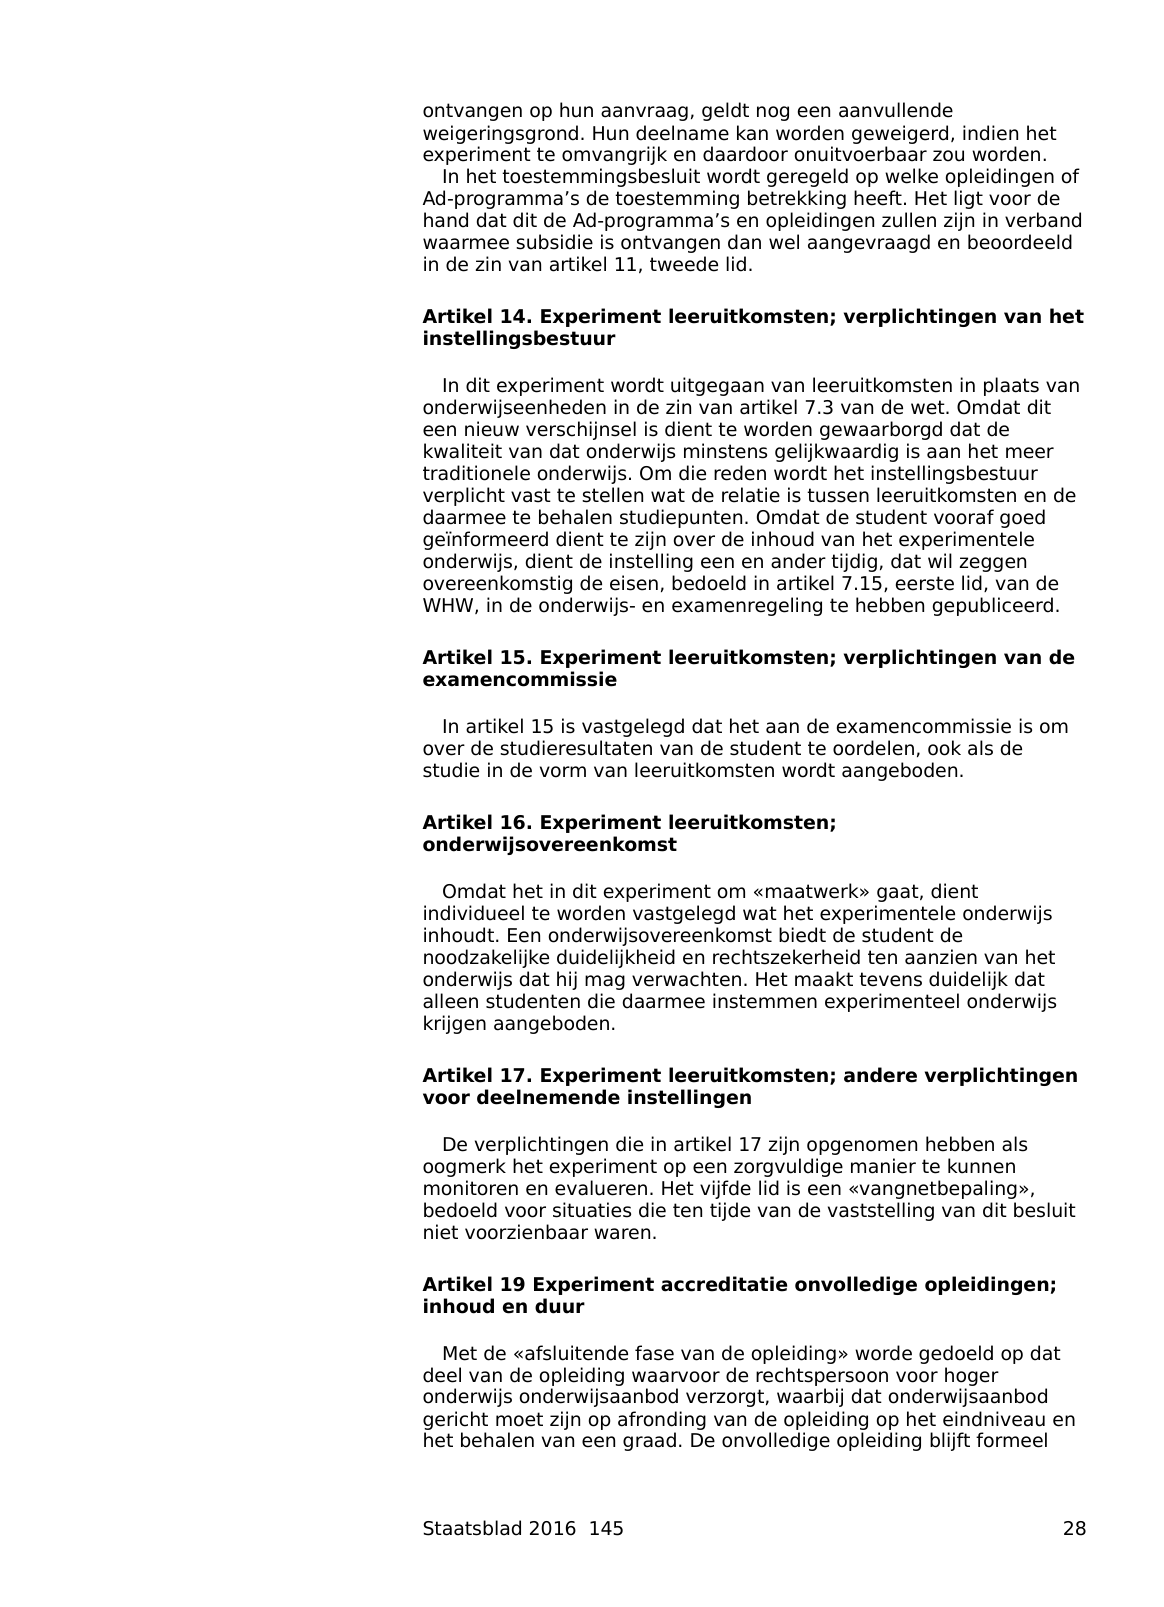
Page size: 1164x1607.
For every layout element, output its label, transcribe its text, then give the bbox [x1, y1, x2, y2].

text De verplichtingen die in artikel 17 zijn opgenomen hebben als oogmerk het experiment op een zorgvuldige manier te kunnen monitoren en evalueren. Het vijfde lid is een «vangnetbepaling», bedoeld voor situaties die ten tijde van de vaststelling van dit besluit niet voorzienbaar waren. [422, 1134, 1087, 1243]
text ontvangen op hun aanvraag, geldt nog een aanvullende weigeringsgrond. Hun deelname kan worden geweigerd, indien het experiment te omvangrijk en daardoor onuitvoerbaar zou worden. [422, 100, 1087, 166]
text In dit experiment wordt uitgegaan van leeruitkomsten in plaats van onderwijseenheden in de zin van artikel 7.3 van de wet. Omdat dit een nieuw verschijnsel is dient te worden gewaarborgd dat de kwaliteit van dat onderwijs minstens gelijkwaardig is aan het meer traditionele onderwijs. Om die reden wordt het instellingsbestuur verplicht vast te stellen wat de relatie is tussen leeruitkomsten en de daarmee te behalen studiepunten. Omdat de student vooraf goed geïnformeerd dient te zijn over de inhoud van het experimentele onderwijs, dient de instelling een en ander tijdig, dat wil zeggen overeenkomstig de eisen, bedoeld in artikel 7.15, eerste lid, van de WHW, in de onderwijs- en examenregeling te hebben gepubliceerd. [422, 375, 1087, 617]
text Met de «afsluitende fase van de opleiding» worde gedoeld op dat deel van de opleiding waarvoor de rechtspersoon voor hoger onderwijs onderwijsaanbod verzorgt, waarbij dat onderwijsaanbod gericht moet zijn op afronding van de opleiding op het eindniveau en het behalen van een graad. De onvolledige opleiding blijft formeel [422, 1342, 1087, 1452]
subtitle Artikel 17. Experiment leeruitkomsten; andere verplichtingen voor deelnemende instellingen [422, 1065, 1087, 1109]
subtitle Artikel 14. Experiment leeruitkomsten; verplichtingen van het instellingsbestuur [422, 306, 1087, 350]
subtitle Artikel 15. Experiment leeruitkomsten; verplichtingen van de examencommissie [422, 647, 1087, 691]
text In artikel 15 is vastgelegd dat het aan de examencommissie is om over de studieresultaten van de student te oordelen, ook als de studie in de vorm van leeruitkomsten wordt aangeboden. [422, 716, 1087, 782]
text Omdat het in dit experiment om «maatwerk» gaat, dient individueel te worden vastgelegd wat het experimentele onderwijs inhoudt. Een onderwijsovereenkomst biedt de student de noodzakelijke duidelijkheid en rechtszekerheid ten aanzien van het onderwijs dat hij mag verwachten. Het maakt tevens duidelijk dat alleen studenten die daarmee instemmen experimenteel onderwijs krijgen aangeboden. [422, 881, 1087, 1035]
subtitle Artikel 16. Experiment leeruitkomsten; onderwijsovereenkomst [422, 812, 1087, 856]
text In het toestemmingsbesluit wordt geregeld op welke opleidingen of Ad-programma’s de toestemming betrekking heeft. Het ligt voor de hand dat dit de Ad-programma’s en opleidingen zullen zijn in verband waarmee subsidie is ontvangen dan wel aangevraagd en beoordeeld in de zin van artikel 11, tweede lid. [422, 166, 1087, 276]
subtitle Artikel 19 Experiment accreditatie onvolledige opleidingen; inhoud en duur [422, 1273, 1087, 1317]
